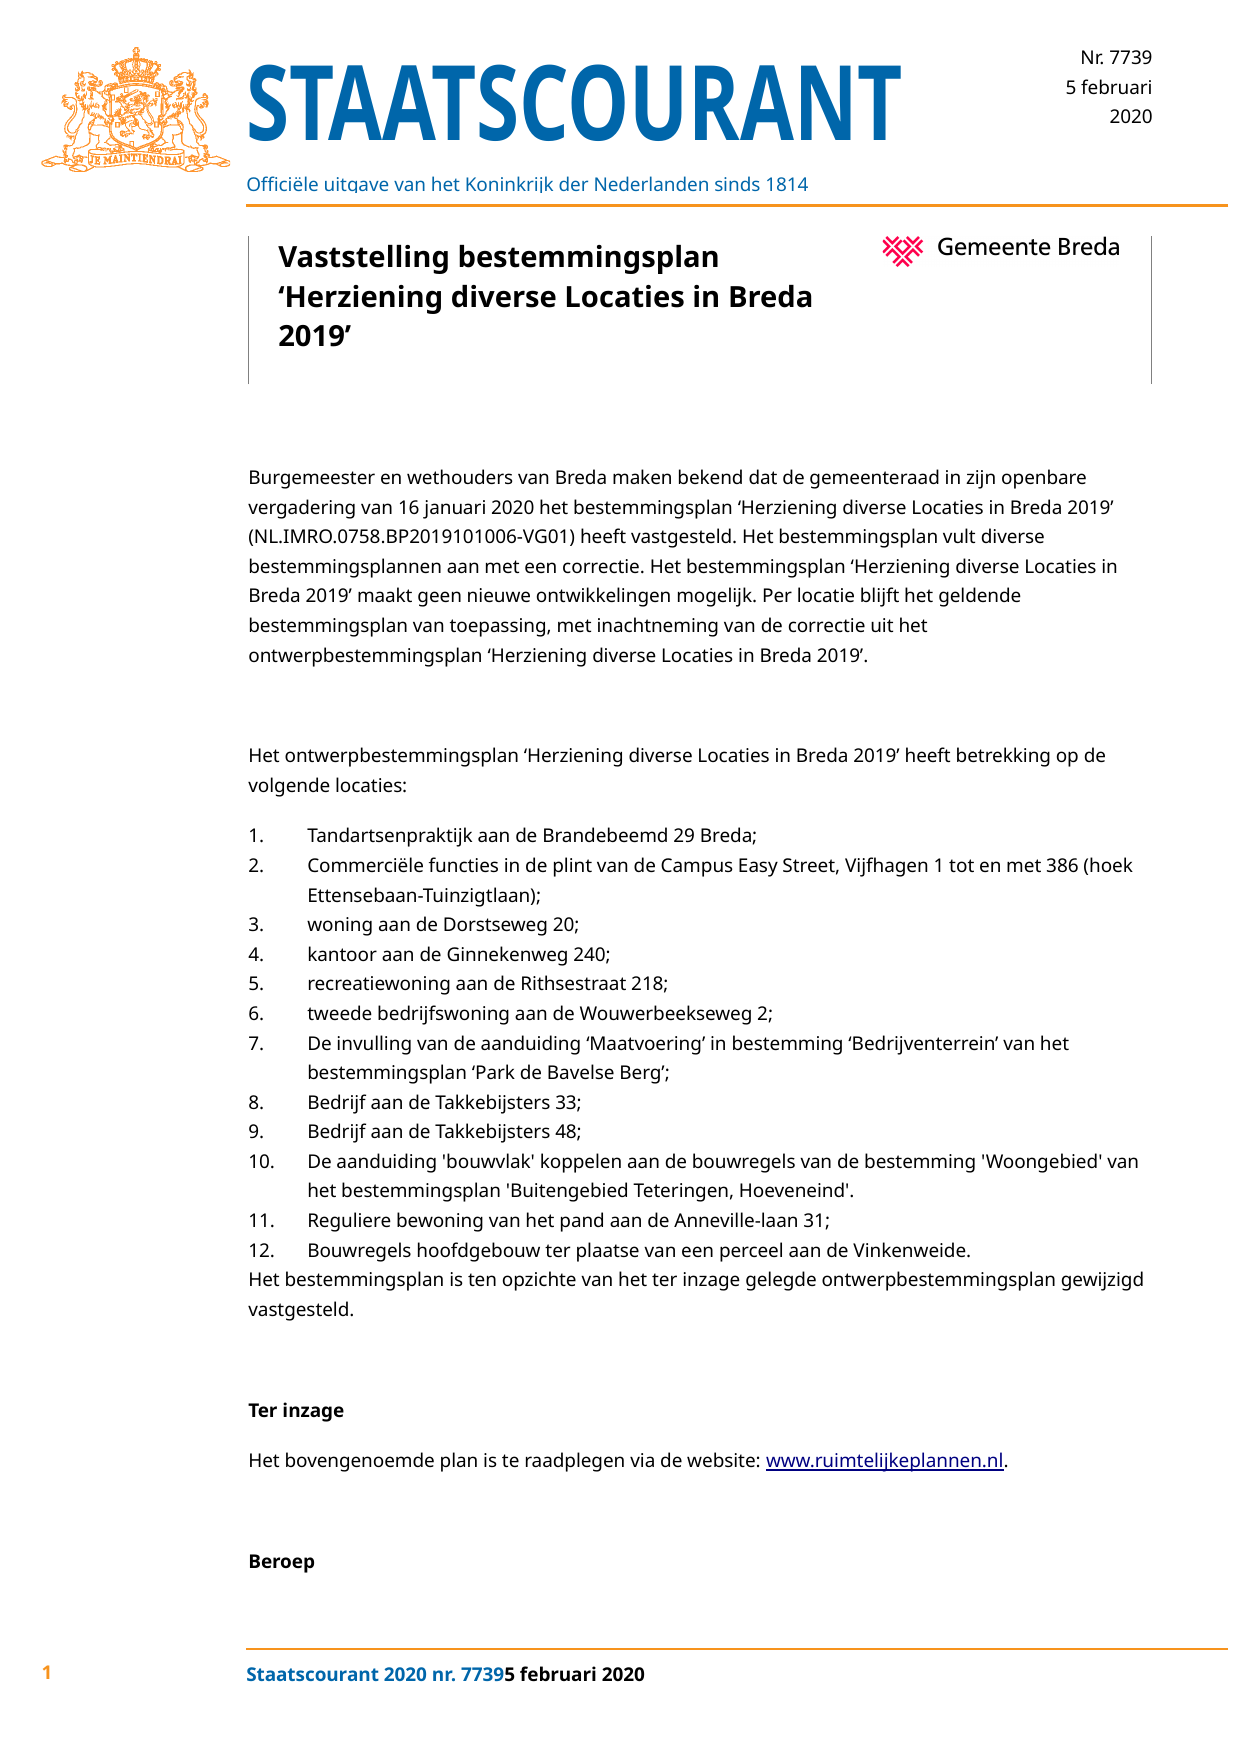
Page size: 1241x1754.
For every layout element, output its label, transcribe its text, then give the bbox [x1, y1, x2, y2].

text Beroep [248, 1548, 1152, 1574]
list kantoor aan de Ginnekenweg 240; [248, 941, 1152, 967]
picture [882, 236, 1119, 267]
text Het ontwerpbestemmingsplan ‘Herziening diverse Locaties in Breda 2019’ heeft betrekking op de volgende locaties: [248, 743, 1152, 798]
list De invulling van de aanduiding ‘Maatvoering’ in bestemming ‘Bedrijventerrein’ van het bestemmingsplan ‘Park de Bavelse Berg’; [248, 1030, 1152, 1085]
list Tandartsenpraktijk aan de Brandebeemd 29 Breda; [248, 823, 1152, 848]
text Burgemeester en wethouders van Breda maken bekend dat de gemeenteraad in zijn openbare vergadering van 16 januari 2020 het bestemmingsplan ‘Herziening diverse Locaties in Breda 2019’ (NL.IMRO.0758.BP2019101006-VG01) heeft vastgesteld. Het bestemmingsplan vult diverse bestemmingsplannen aan met een correctie. Het bestemmingsplan ‘Herziening diverse Locaties in Breda 2019’ maakt geen nieuwe ontwikkelingen mogelijk. Per locatie blijft het geldende bestemmingsplan van toepassing, met inachtneming van de correctie uit het ontwerpbestemmingsplan ‘Herziening diverse Locaties in Breda 2019’. [248, 464, 1152, 668]
list Bouwregels hoofdgebouw ter plaatse van een perceel aan de Vinkenweide. [248, 1237, 1152, 1263]
list tweede bedrijfswoning aan de Wouwerbeekseweg 2; [248, 1000, 1152, 1026]
table_header Vaststelling bestemmingsplan ‘Herziening diverse Locaties in Breda 2019’ [249, 236, 850, 384]
list Reguliere bewoning van het pand aan de Anneville-laan 31; [248, 1207, 1152, 1233]
text Het bestemmingsplan is ten opzichte van het ter inzage gelegde ontwerpbestemmingsplan gewijzigd vastgesteld. [248, 1266, 1152, 1322]
text Ter inzage [248, 1397, 1152, 1423]
list Commerciële functies in de plint van de Campus Easy Street, Vijfhagen 1 tot en met 386 (hoek Ettensebaan-Tuinzigtlaan); [248, 852, 1152, 908]
list Bedrijf aan de Takkebijsters 48; [248, 1118, 1152, 1144]
text Het bovengenoemde plan is te raadplegen via de website: www.ruimtelijkeplannen.nl. [248, 1447, 1152, 1473]
picture [41, 47, 231, 172]
table_header [850, 236, 1151, 384]
list woning aan de Dorstseweg 20; [248, 911, 1152, 937]
list Bedrijf aan de Takkebijsters 33; [248, 1089, 1152, 1115]
list recreatiewoning aan de Rithsestraat 218; [248, 971, 1152, 996]
list De aanduiding 'bouwvlak' koppelen aan de bouwregels van de bestemming 'Woongebied' van het bestemmingsplan 'Buitengebied Teteringen, Hoeveneind'. [248, 1148, 1152, 1203]
